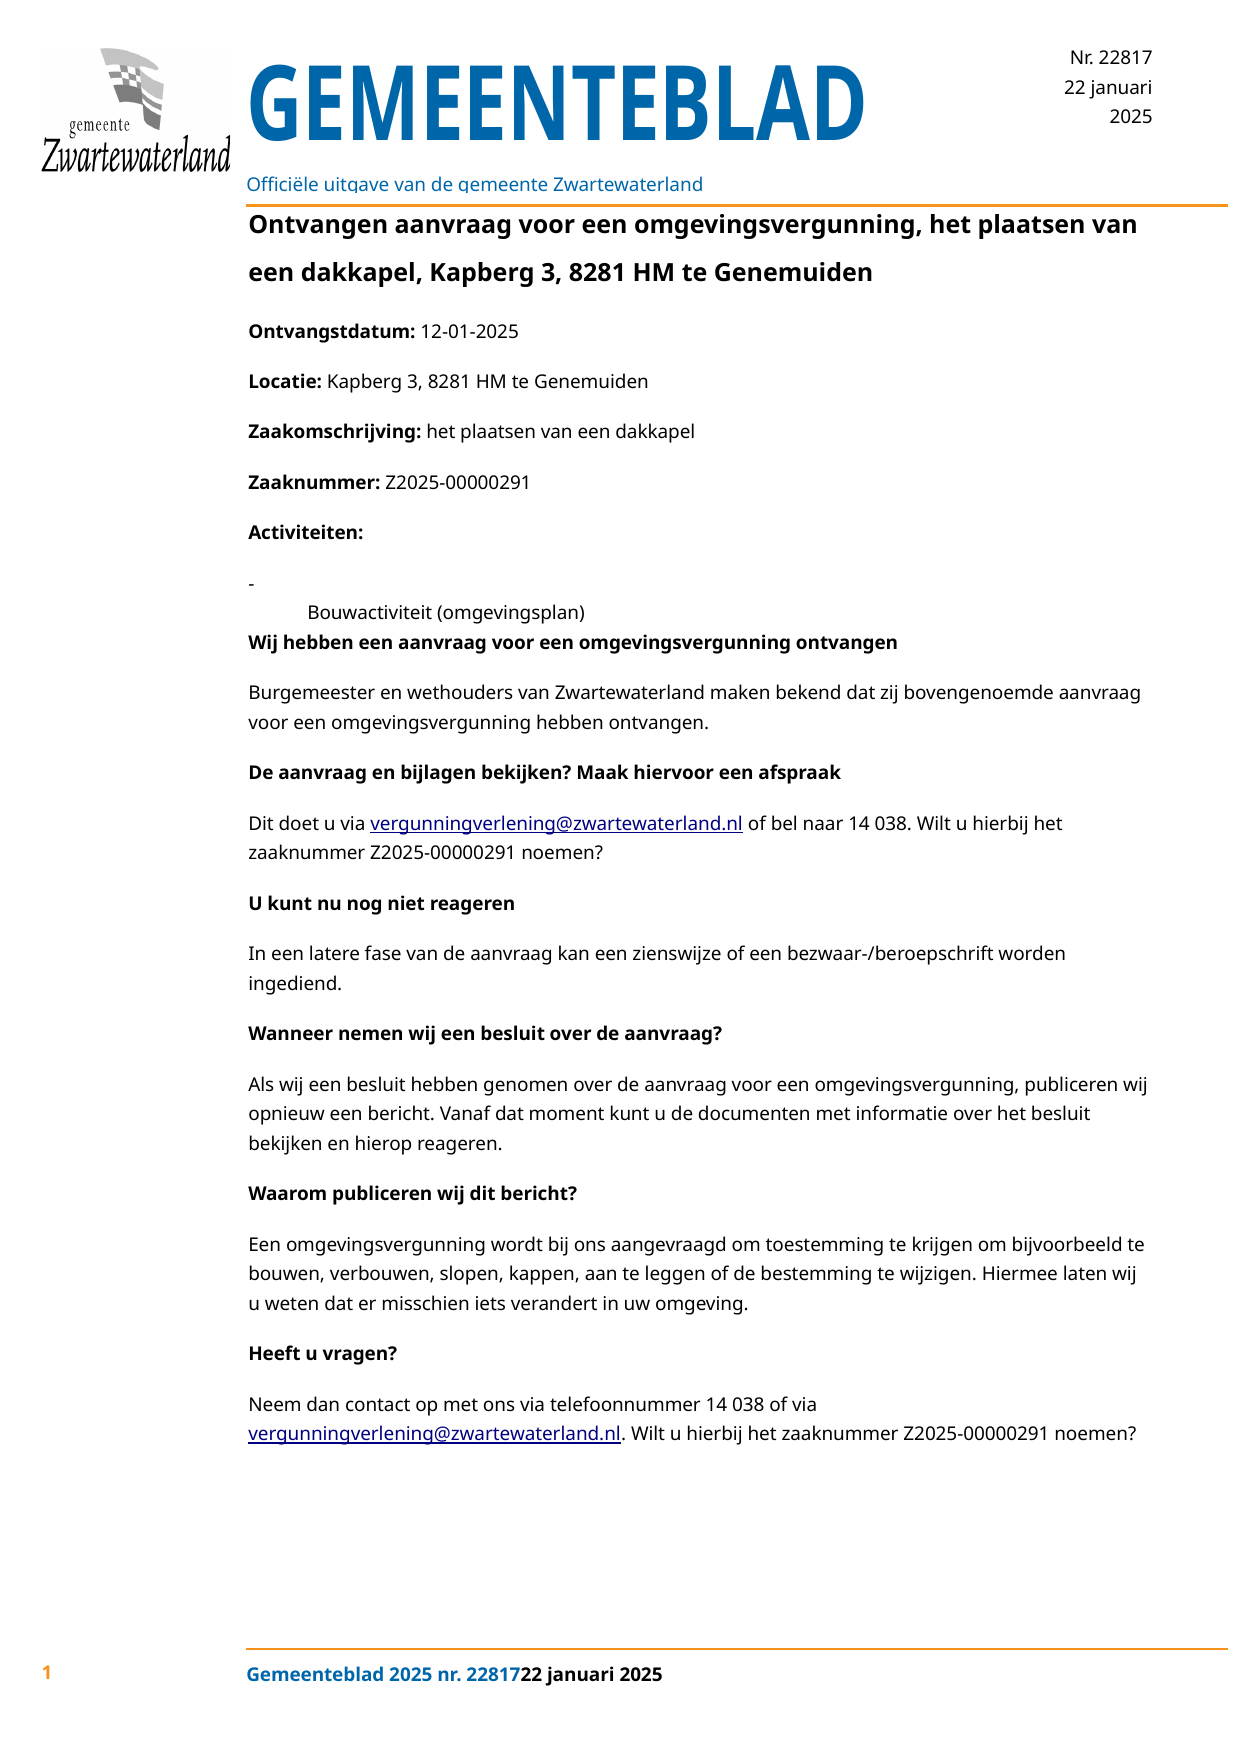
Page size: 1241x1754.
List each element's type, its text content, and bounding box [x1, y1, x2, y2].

text Activiteiten: [248, 519, 1152, 545]
text Neem dan contact op met ons via telefoonnummer 14 038 of via vergunningverlening@zwartewaterland.nl. Wilt u hierbij het zaaknummer Z2025-00000291 noemen? [248, 1391, 1152, 1446]
text Wanneer nemen wij een besluit over de aanvraag? [248, 1020, 1152, 1046]
text Ontvangstdatum: 12-01-2025 [248, 318, 1152, 344]
text Zaakomschrijving: het plaatsen van een dakkapel [248, 419, 1152, 444]
text Burgemeester en wethouders van Zwartewaterland maken bekend dat zij bovengenoemde aanvraag voor een omgevingsvergunning hebben ontvangen. [248, 679, 1152, 735]
list Bouwactiviteit (omgevingsplan) [248, 599, 1152, 625]
text Zaaknummer: Z2025-00000291 [248, 469, 1152, 495]
text Heeft u vragen? [248, 1340, 1152, 1366]
text Een omgevingsvergunning wordt bij ons aangevraagd om toestemming te krijgen om bijvoorbeeld te bouwen, verbouwen, slopen, kappen, aan te leggen of de bestemming te wijzigen. Hiermee laten wij u weten dat er misschien iets verandert in uw omgeving. [248, 1231, 1152, 1316]
text Ontvangen aanvraag voor een omgevingsvergunning, het plaatsen van een dakkapel, Kapberg 3, 8281 HM te Genemuiden [248, 207, 1152, 288]
text Waarom publiceren wij dit bericht? [248, 1180, 1152, 1206]
text Wij hebben een aanvraag voor een omgevingsvergunning ontvangen [248, 629, 1152, 655]
text De aanvraag en bijlagen bekijken? Maak hiervoor een afspraak [248, 759, 1152, 785]
picture [41, 47, 231, 172]
text Als wij een besluit hebben genomen over de aanvraag voor een omgevingsvergunning, publiceren wij opnieuw een bericht. Vanaf dat moment kunt u de documenten met informatie over het besluit bekijken en hierop reageren. [248, 1071, 1152, 1156]
text In een latere fase van de aanvraag kan een zienswijze of een bezwaar-/beroepschrift worden ingediend. [248, 940, 1152, 996]
text Dit doet u via vergunningverlening@zwartewaterland.nl of bel naar 14 038. Wilt u hierbij het zaaknummer Z2025-00000291 noemen? [248, 810, 1152, 865]
text Locatie: Kapberg 3, 8281 HM te Genemuiden [248, 368, 1152, 394]
text U kunt nu nog niet reageren [248, 890, 1152, 916]
